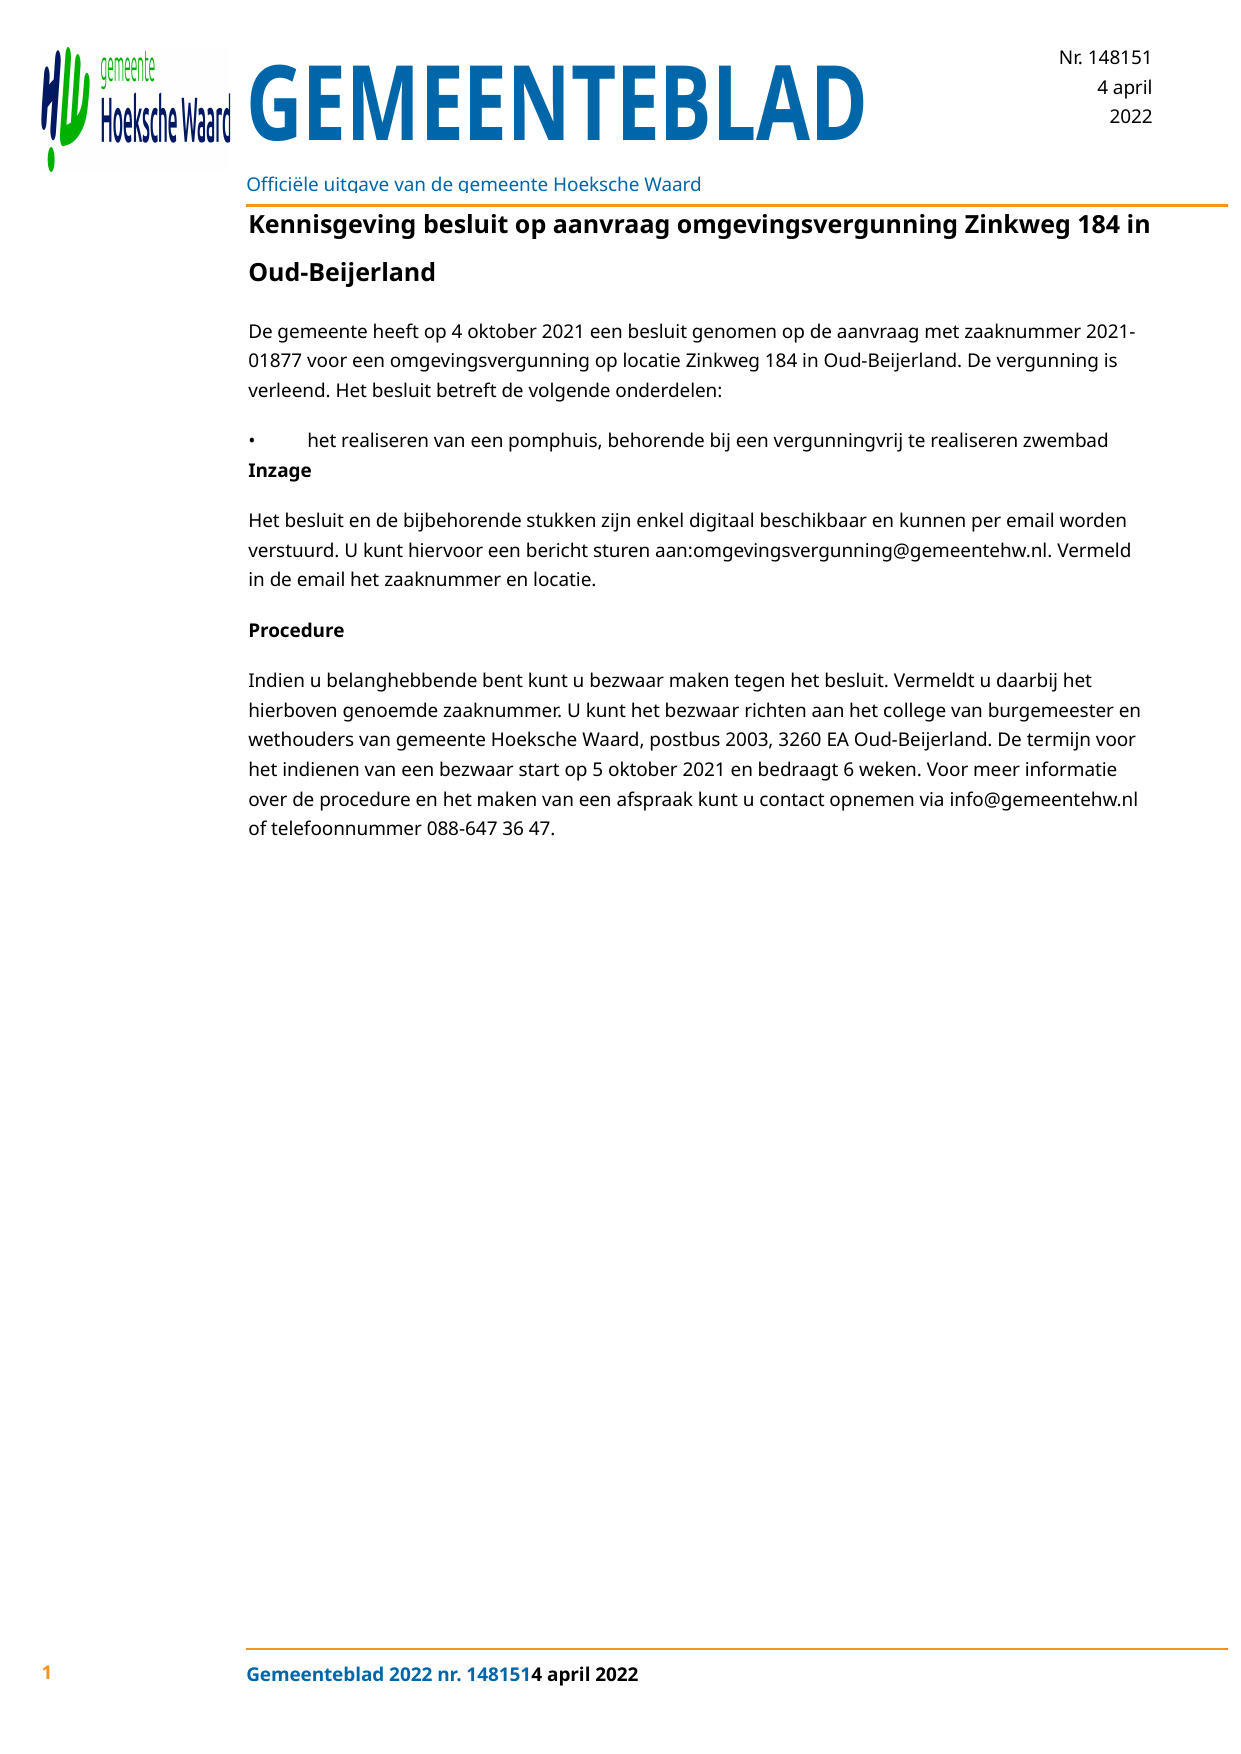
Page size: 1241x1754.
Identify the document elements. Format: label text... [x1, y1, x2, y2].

text Indien u belanghebbende bent kunt u bezwaar maken tegen het besluit. Vermeldt u daarbij het hierboven genoemde zaaknummer. U kunt het bezwaar richten aan het college van burgemeester en wethouders van gemeente Hoeksche Waard, postbus 2003, 3260 EA Oud-Beijerland. De termijn voor het indienen van een bezwaar start op 5 oktober 2021 en bedraagt 6 weken. Voor meer informatie over de procedure en het maken van een afspraak kunt u contact opnemen via info@gemeentehw.nl of telefoonnummer 088-647 36 47. [248, 667, 1152, 841]
text Het besluit en de bijbehorende stukken zijn enkel digitaal beschikbaar en kunnen per email worden verstuurd. U kunt hiervoor een bericht sturen aan:omgevingsvergunning@gemeentehw.nl. Vermeld in de email het zaaknummer en locatie. [248, 507, 1152, 592]
text Procedure [248, 617, 1152, 643]
text Kennisgeving besluit op aanvraag omgevingsvergunning Zinkweg 184 in Oud-Beijerland [248, 207, 1152, 288]
list het realiseren van een pomphuis, behorende bij een vergunningvrij te realiseren zwembad [248, 427, 1152, 453]
text De gemeente heeft op 4 oktober 2021 een besluit genomen op de aanvraag met zaaknummer 2021-01877 voor een omgevingsvergunning op locatie Zinkweg 184 in Oud-Beijerland. De vergunning is verleend. Het besluit betreft de volgende onderdelen: [248, 318, 1152, 403]
picture [41, 47, 231, 172]
text Inzage [248, 457, 1152, 483]
